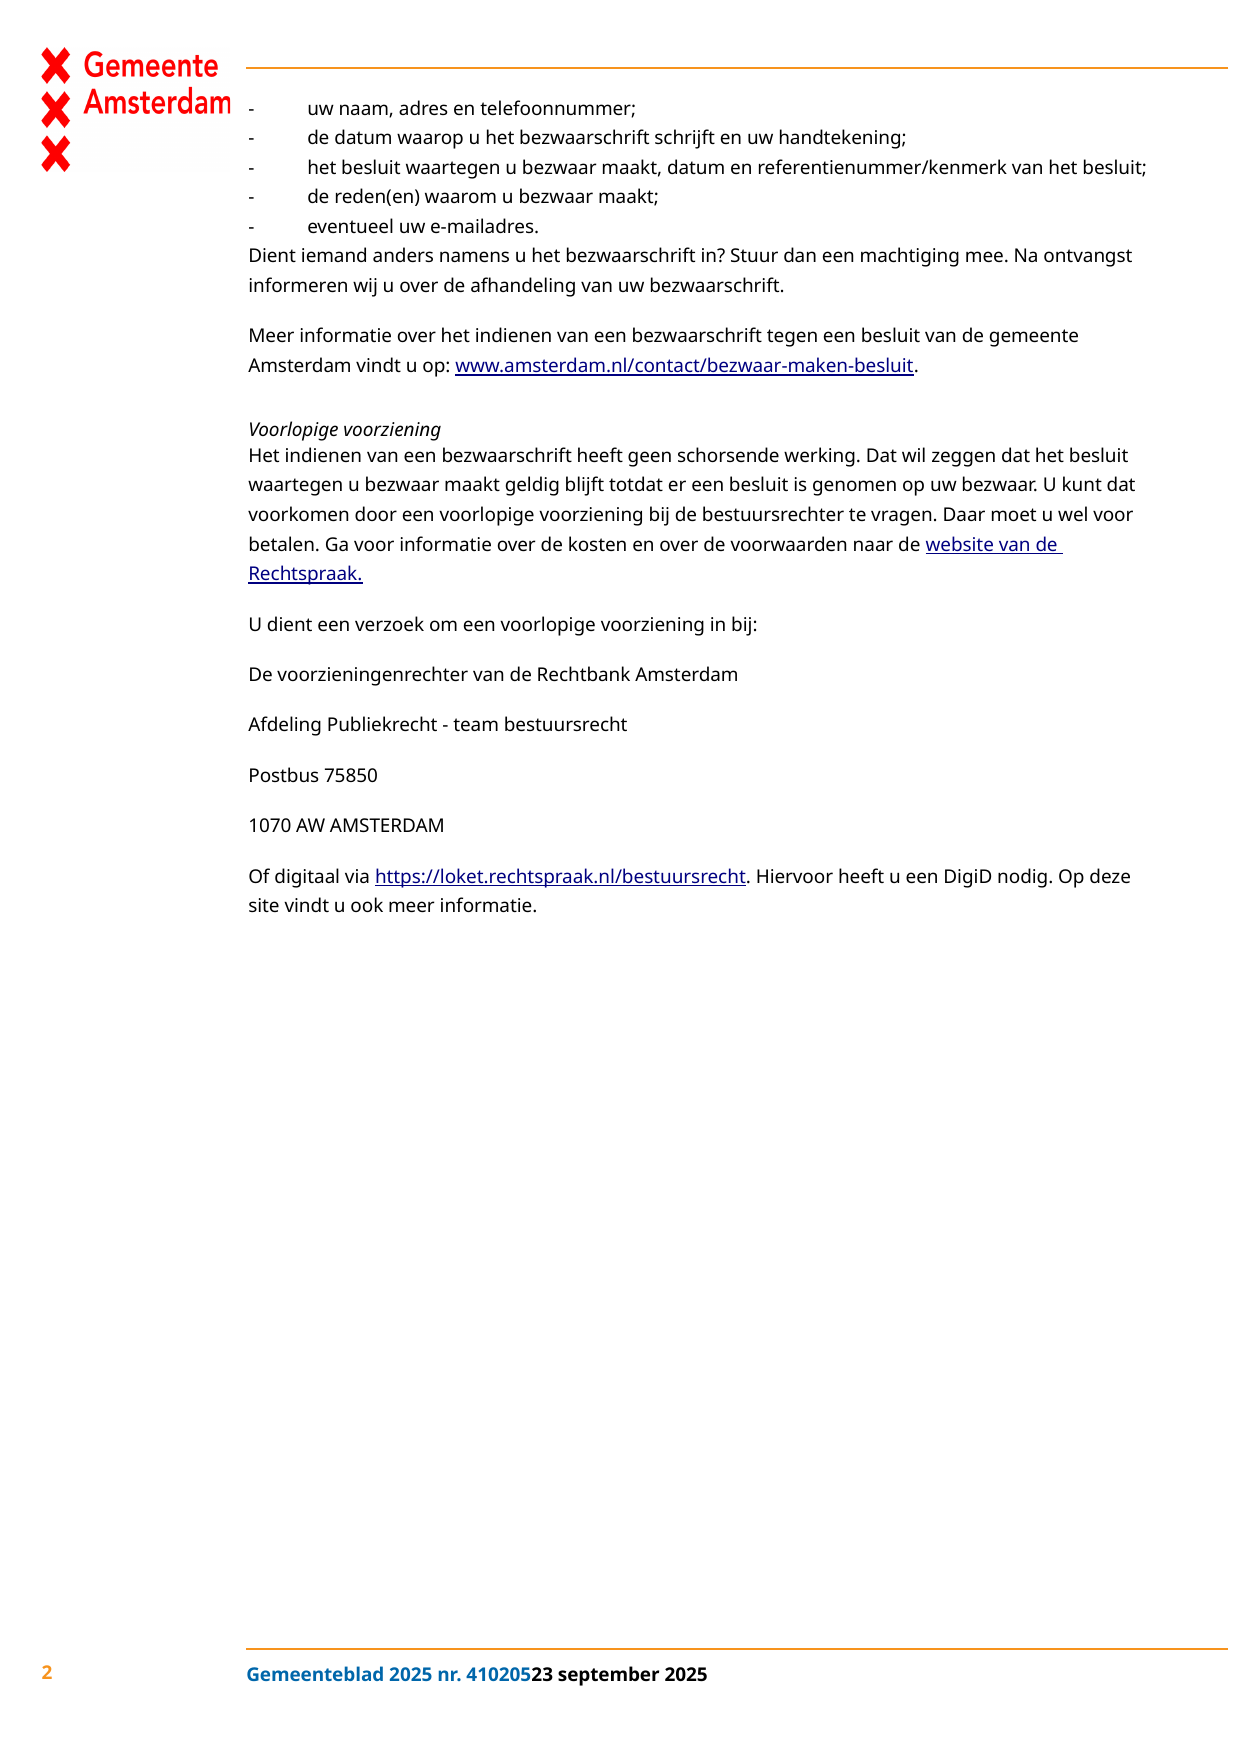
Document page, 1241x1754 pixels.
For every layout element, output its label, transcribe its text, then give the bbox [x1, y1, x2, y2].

text Voorlopige voorziening [248, 416, 1152, 442]
list de datum waarop u het bezwaarschrift schrijft en uw handtekening; [248, 124, 1152, 150]
list eventueel uw e-mailadres. [248, 213, 1152, 239]
picture [41, 47, 231, 172]
text Dient iemand anders namens u het bezwaarschrift in? Stuur dan een machtiging mee. Na ontvangst informeren wij u over de afhandeling van uw bezwaarschrift. [248, 243, 1152, 298]
list uw naam, adres en telefoonnummer; [248, 95, 1152, 121]
text Of digitaal via https://loket.rechtspraak.nl/bestuursrecht. Hiervoor heeft u een DigiD nodig. Op deze site vindt u ook meer informatie. [248, 863, 1152, 918]
text 1070 AW AMSTERDAM [248, 812, 1152, 838]
list de reden(en) waarom u bezwaar maakt; [248, 183, 1152, 209]
text Afdeling Publiekrecht - team bestuursrecht [248, 712, 1152, 737]
text Het indienen van een bezwaarschrift heeft geen schorsende werking. Dat wil zeggen dat het besluit waartegen u bezwaar maakt geldig blijft totdat er een besluit is genomen op uw bezwaar. U kunt dat voorkomen door een voorlopige voorziening bij de bestuursrechter te vragen. Daar moet u wel voor betalen. Ga voor informatie over de kosten en over de voorwaarden naar de website van de Rechtspraak. [248, 442, 1152, 586]
list het besluit waartegen u bezwaar maakt, datum en referentienummer/kenmerk van het besluit; [248, 154, 1152, 180]
text Meer informatie over het indienen van een bezwaarschrift tegen een besluit van de gemeente Amsterdam vindt u op: www.amsterdam.nl/contact/bezwaar-maken-besluit. [248, 323, 1152, 378]
text U dient een verzoek om een voorlopige voorziening in bij: [248, 611, 1152, 636]
text Postbus 75850 [248, 762, 1152, 788]
text De voorzieningenrechter van de Rechtbank Amsterdam [248, 661, 1152, 687]
